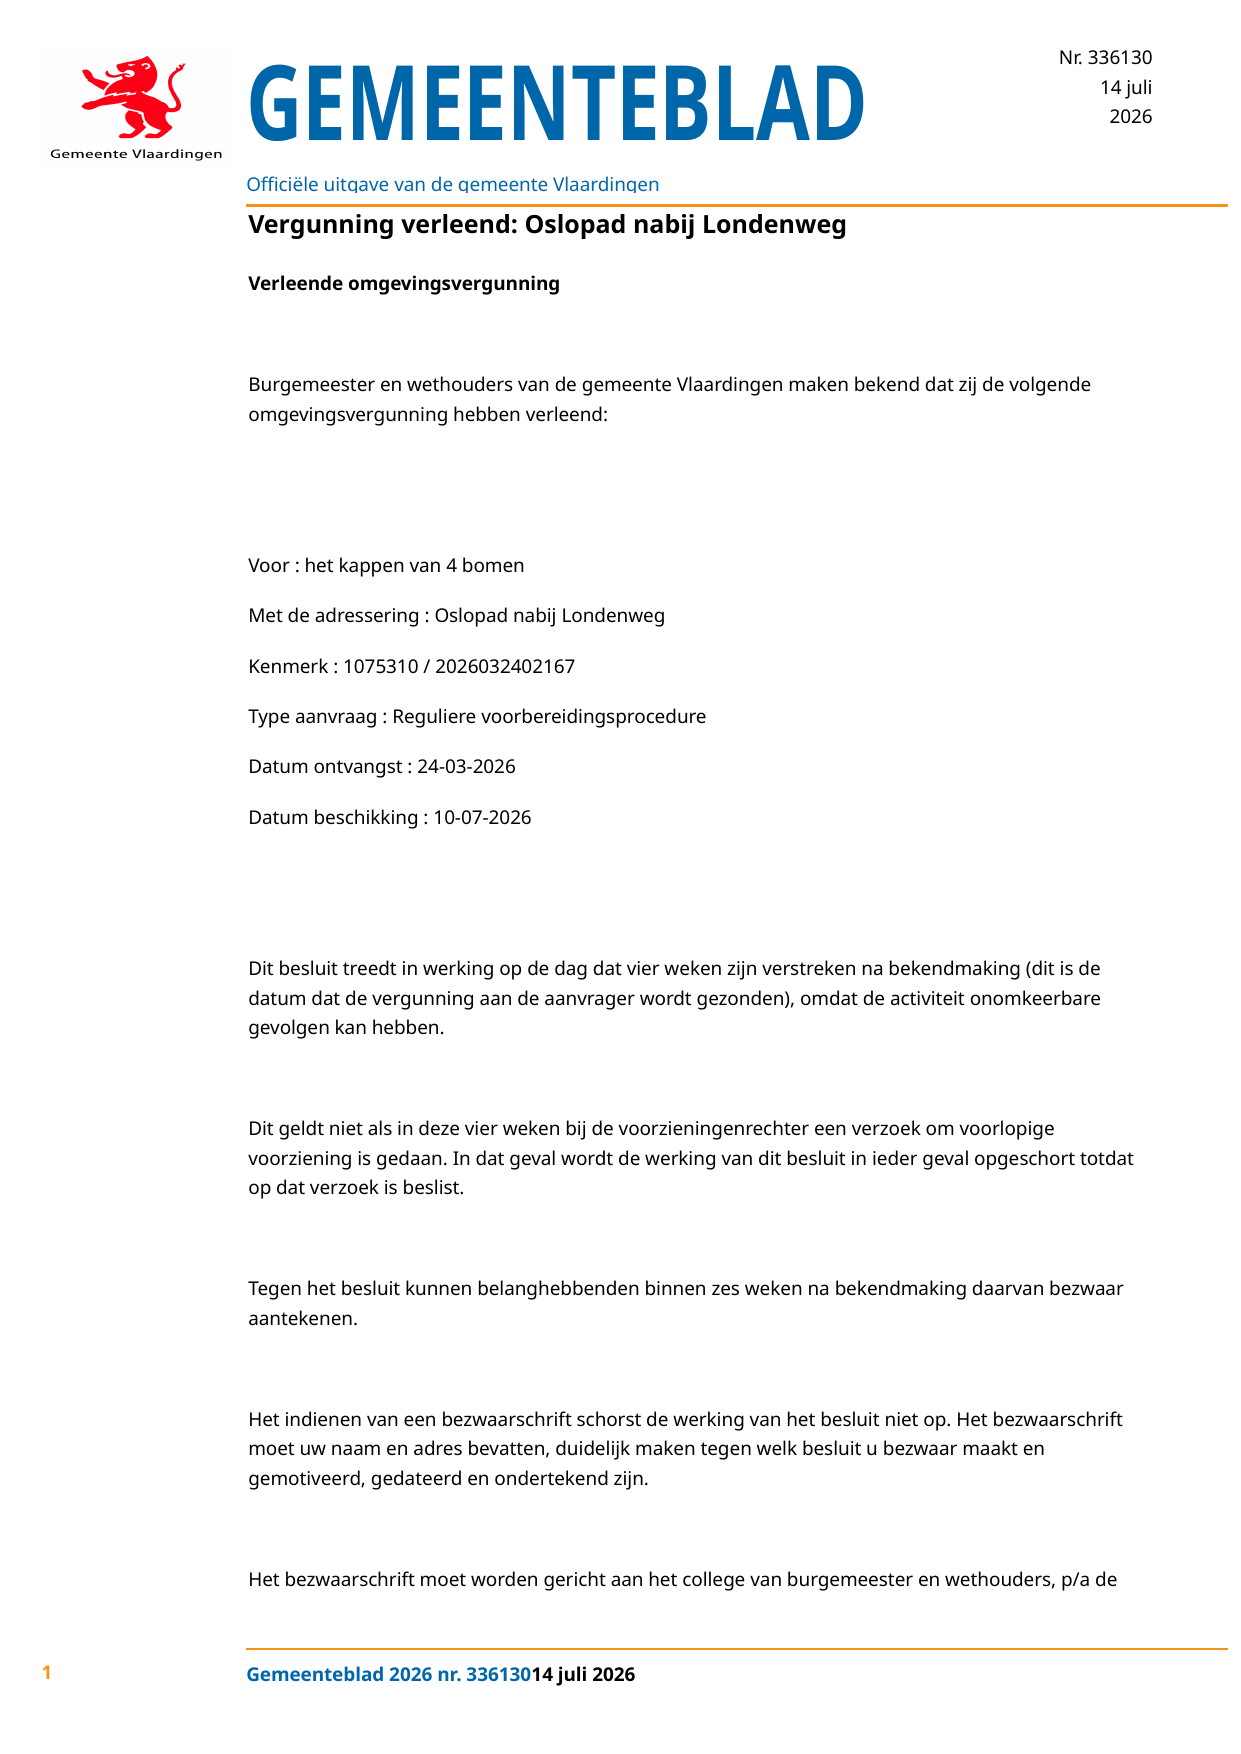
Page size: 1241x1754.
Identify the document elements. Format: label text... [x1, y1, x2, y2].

text Met de adressering : Oslopad nabij Londenweg [248, 602, 1152, 628]
text Type aanvraag : Reguliere voorbereidingsprocedure [248, 703, 1152, 729]
text Dit geldt niet als in deze vier weken bij de voorzieningenrechter een verzoek om voorlopige voorziening is gedaan. In dat geval wordt de werking van dit besluit in ieder geval opgeschort totdat op dat verzoek is beslist. [248, 1115, 1152, 1200]
text Burgemeester en wethouders van de gemeente Vlaardingen maken bekend dat zij de volgende omgevingsvergunning hebben verleend: [248, 371, 1152, 426]
text Het indienen van een bezwaarschrift schorst de werking van het besluit niet op. Het bezwaarschrift moet uw naam en adres bevatten, duidelijk maken tegen welk besluit u bezwaar maakt en gemotiveerd, gedateerd en ondertekend zijn. [248, 1406, 1152, 1491]
text Tegen het besluit kunnen belanghebbenden binnen zes weken na bekendmaking daarvan bezwaar aantekenen. [248, 1275, 1152, 1331]
text Datum ontvangst : 24-03-2026 [248, 754, 1152, 779]
text Het bezwaarschrift moet worden gericht aan het college van burgemeester en wethouders, p/a de [248, 1566, 1152, 1591]
text Vergunning verleend: Oslopad nabij Londenweg [248, 207, 1152, 241]
text Dit besluit treedt in werking op de dag dat vier weken zijn verstreken na bekendmaking (dit is de datum dat de vergunning aan de aanvrager wordt gezonden), omdat de activiteit onomkeerbare gevolgen kan hebben. [248, 955, 1152, 1040]
text Datum beschikking : 10-07-2026 [248, 804, 1152, 830]
text Kenmerk : 1075310 / 2026032402167 [248, 653, 1152, 678]
text Verleende omgevingsvergunning [248, 270, 1152, 296]
text Voor : het kappen van 4 bomen [248, 552, 1152, 578]
picture [41, 47, 231, 172]
